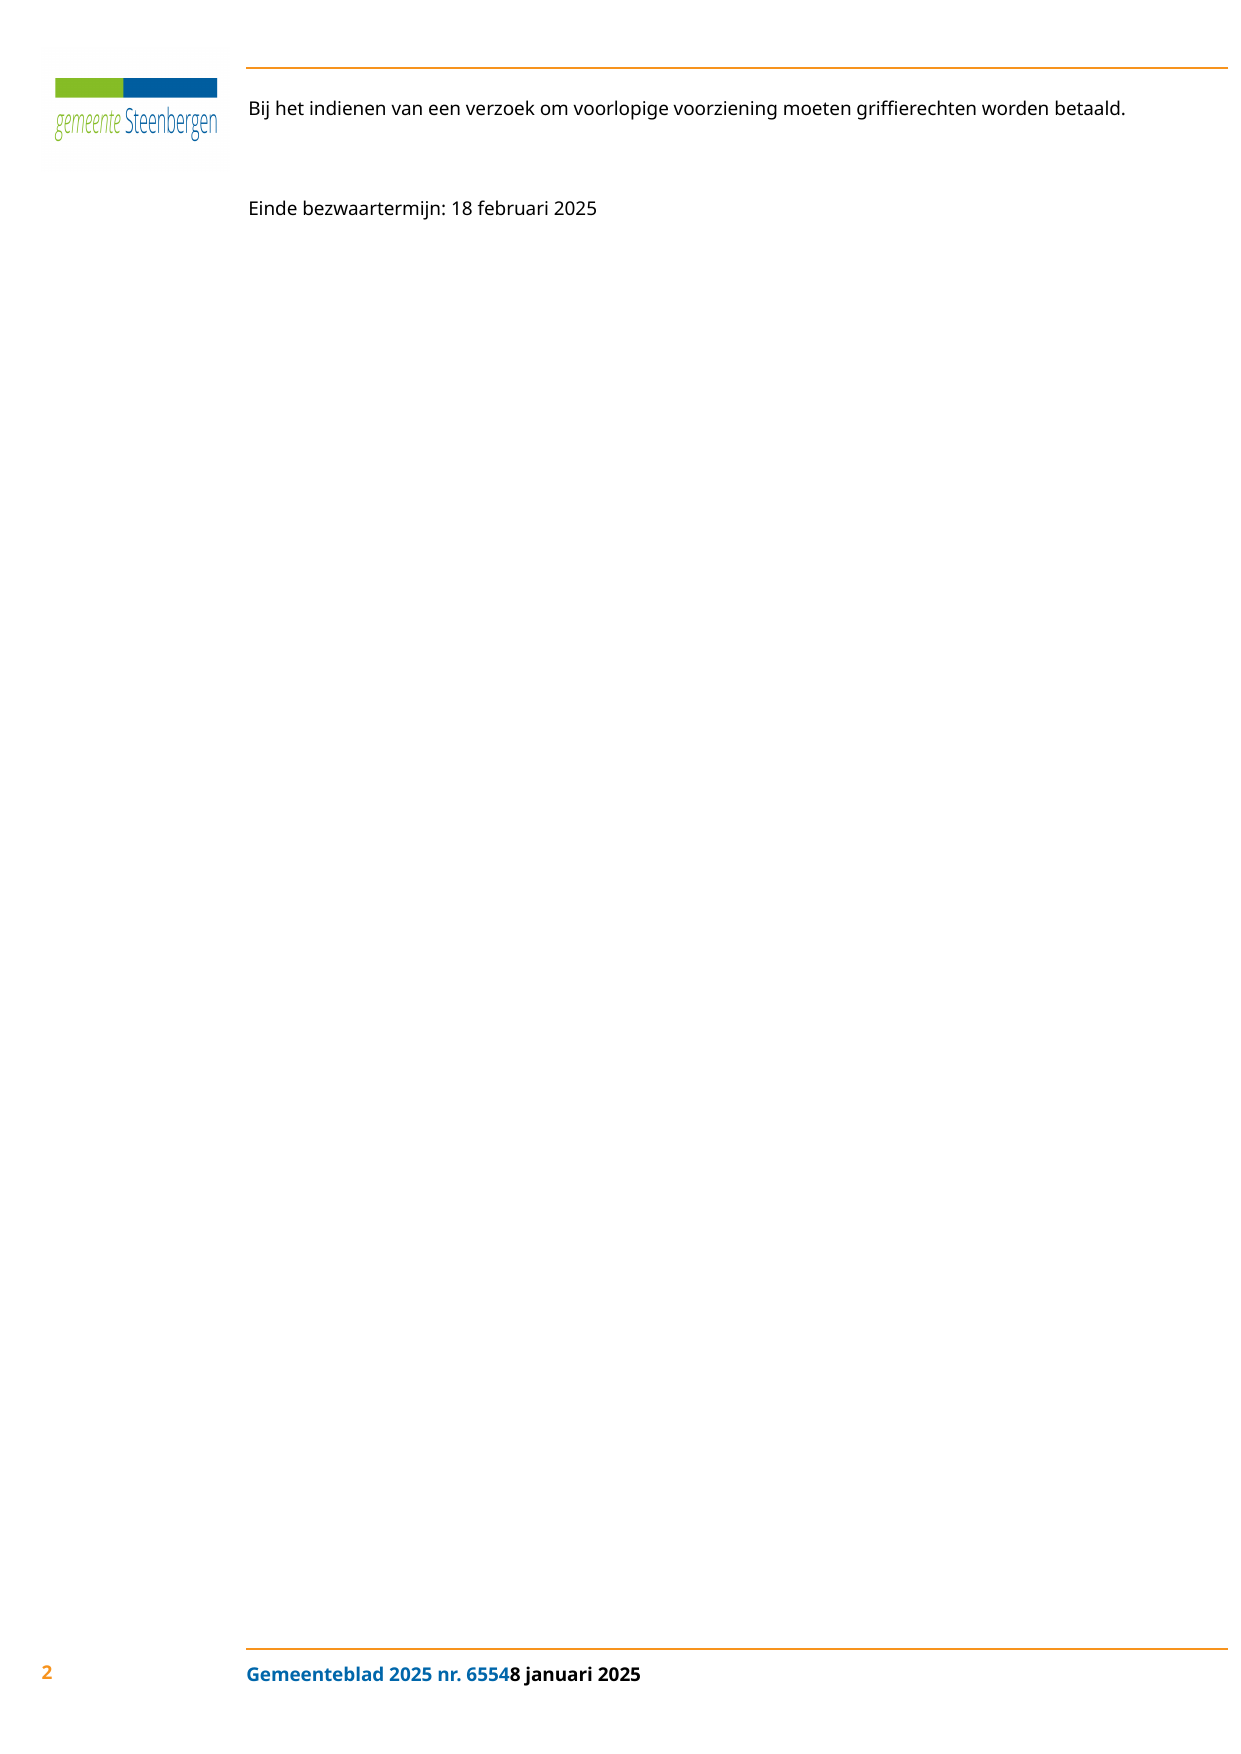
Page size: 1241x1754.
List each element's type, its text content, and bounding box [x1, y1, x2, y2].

text Bij het indienen van een verzoek om voorlopige voorziening moeten griffierechten worden betaald. [248, 95, 1152, 121]
text Einde bezwaartermijn: 18 februari 2025 [248, 196, 1152, 221]
picture [41, 47, 231, 172]
